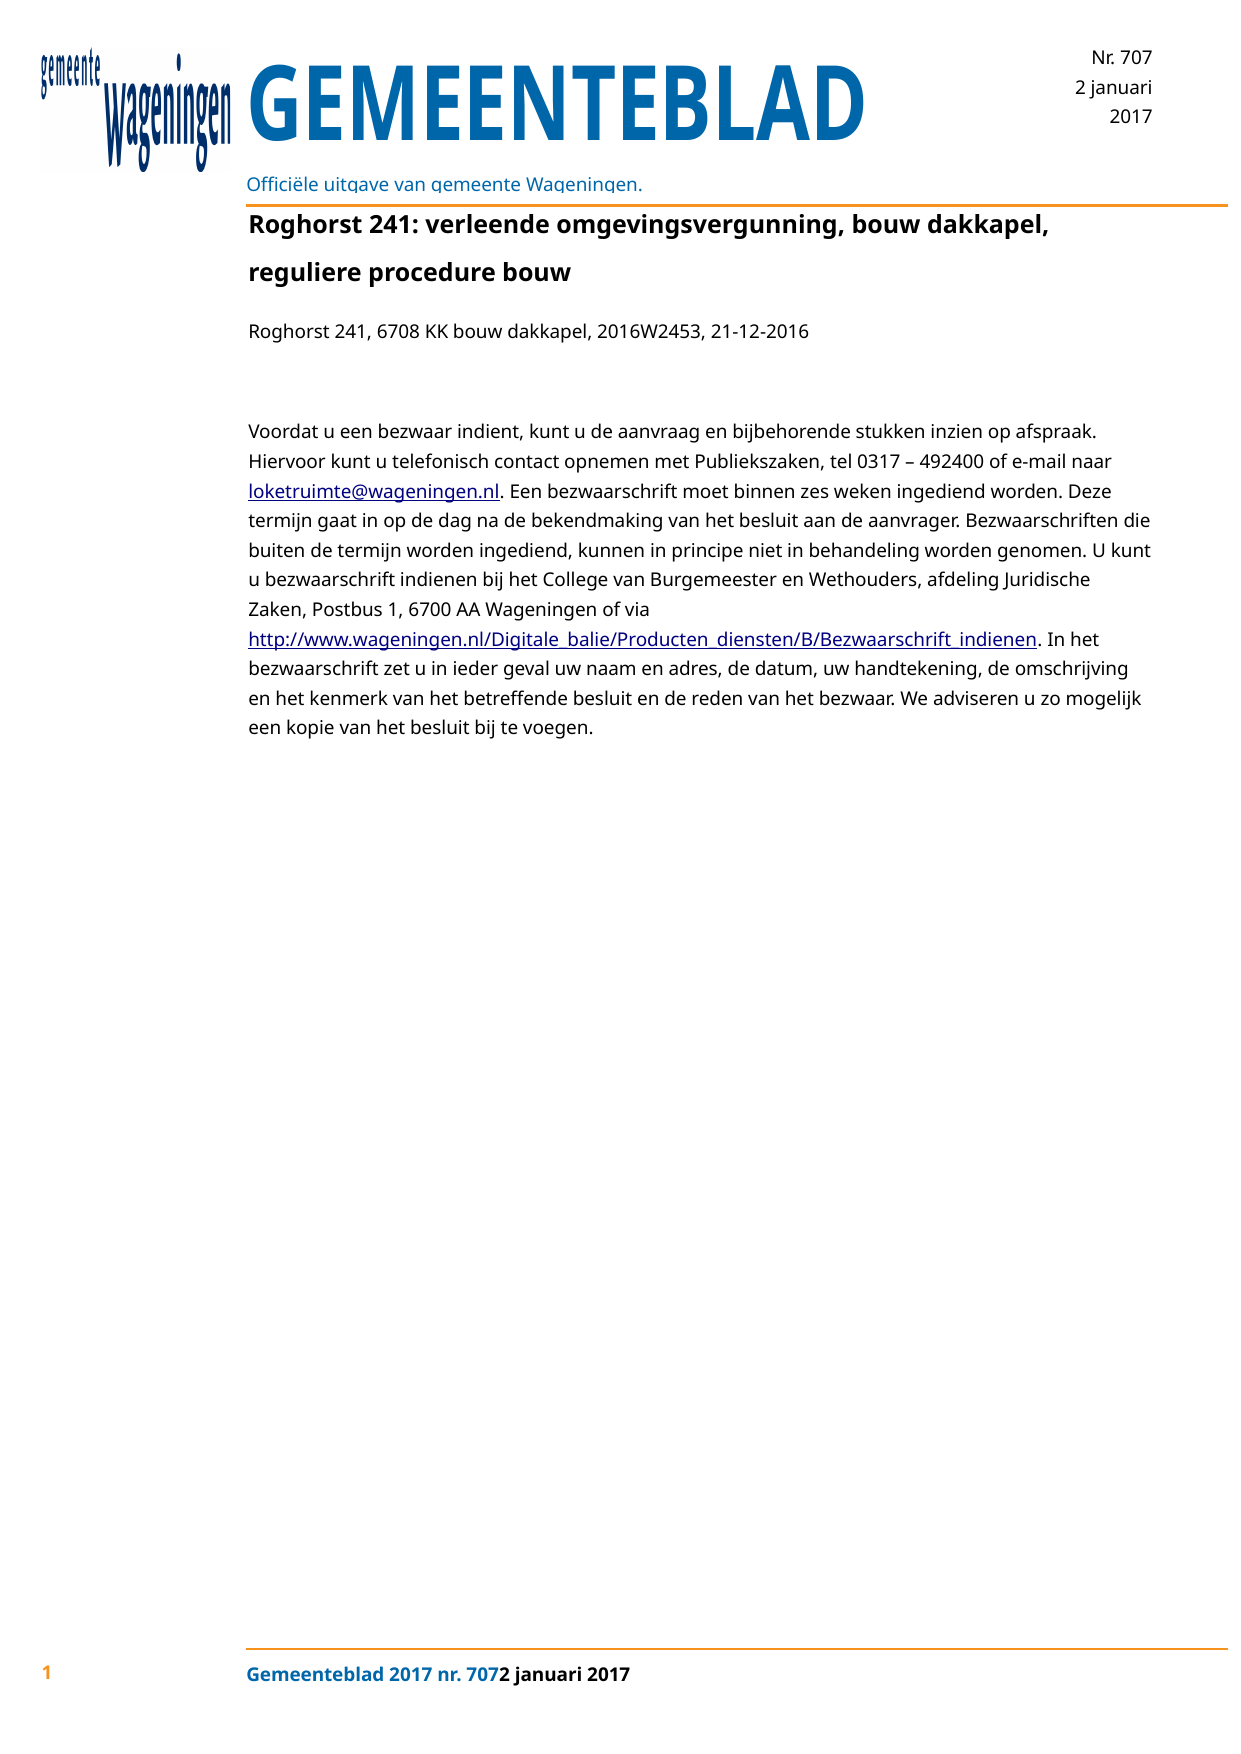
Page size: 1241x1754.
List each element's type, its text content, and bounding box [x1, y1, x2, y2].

text Roghorst 241, 6708 KK bouw dakkapel, 2016W2453, 21-12-2016 [248, 318, 1152, 344]
picture [41, 47, 231, 172]
text Roghorst 241: verleende omgevingsvergunning, bouw dakkapel, reguliere procedure bouw [248, 207, 1152, 288]
text Voordat u een bezwaar indient, kunt u de aanvraag en bijbehorende stukken inzien op afspraak. Hiervoor kunt u telefonisch contact opnemen met Publiekszaken, tel 0317 – 492400 of e-mail naar loketruimte@wageningen.nl. Een bezwaarschrift moet binnen zes weken ingediend worden. Deze termijn gaat in op de dag na de bekendmaking van het besluit aan de aanvrager. Bezwaarschriften die buiten de termijn worden ingediend, kunnen in principe niet in behandeling worden genomen. U kunt u bezwaarschrift indienen bij het College van Burgemeester en Wethouders, afdeling Juridische Zaken, Postbus 1, 6700 AA Wageningen of via http://www.wageningen.nl/Digitale_balie/Producten_diensten/B/Bezwaarschrift_indienen. In het bezwaarschrift zet u in ieder geval uw naam en adres, de datum, uw handtekening, de omschrijving en het kenmerk van het betreffende besluit en de reden van het bezwaar. We adviseren u zo mogelijk een kopie van het besluit bij te voegen. [248, 419, 1152, 740]
